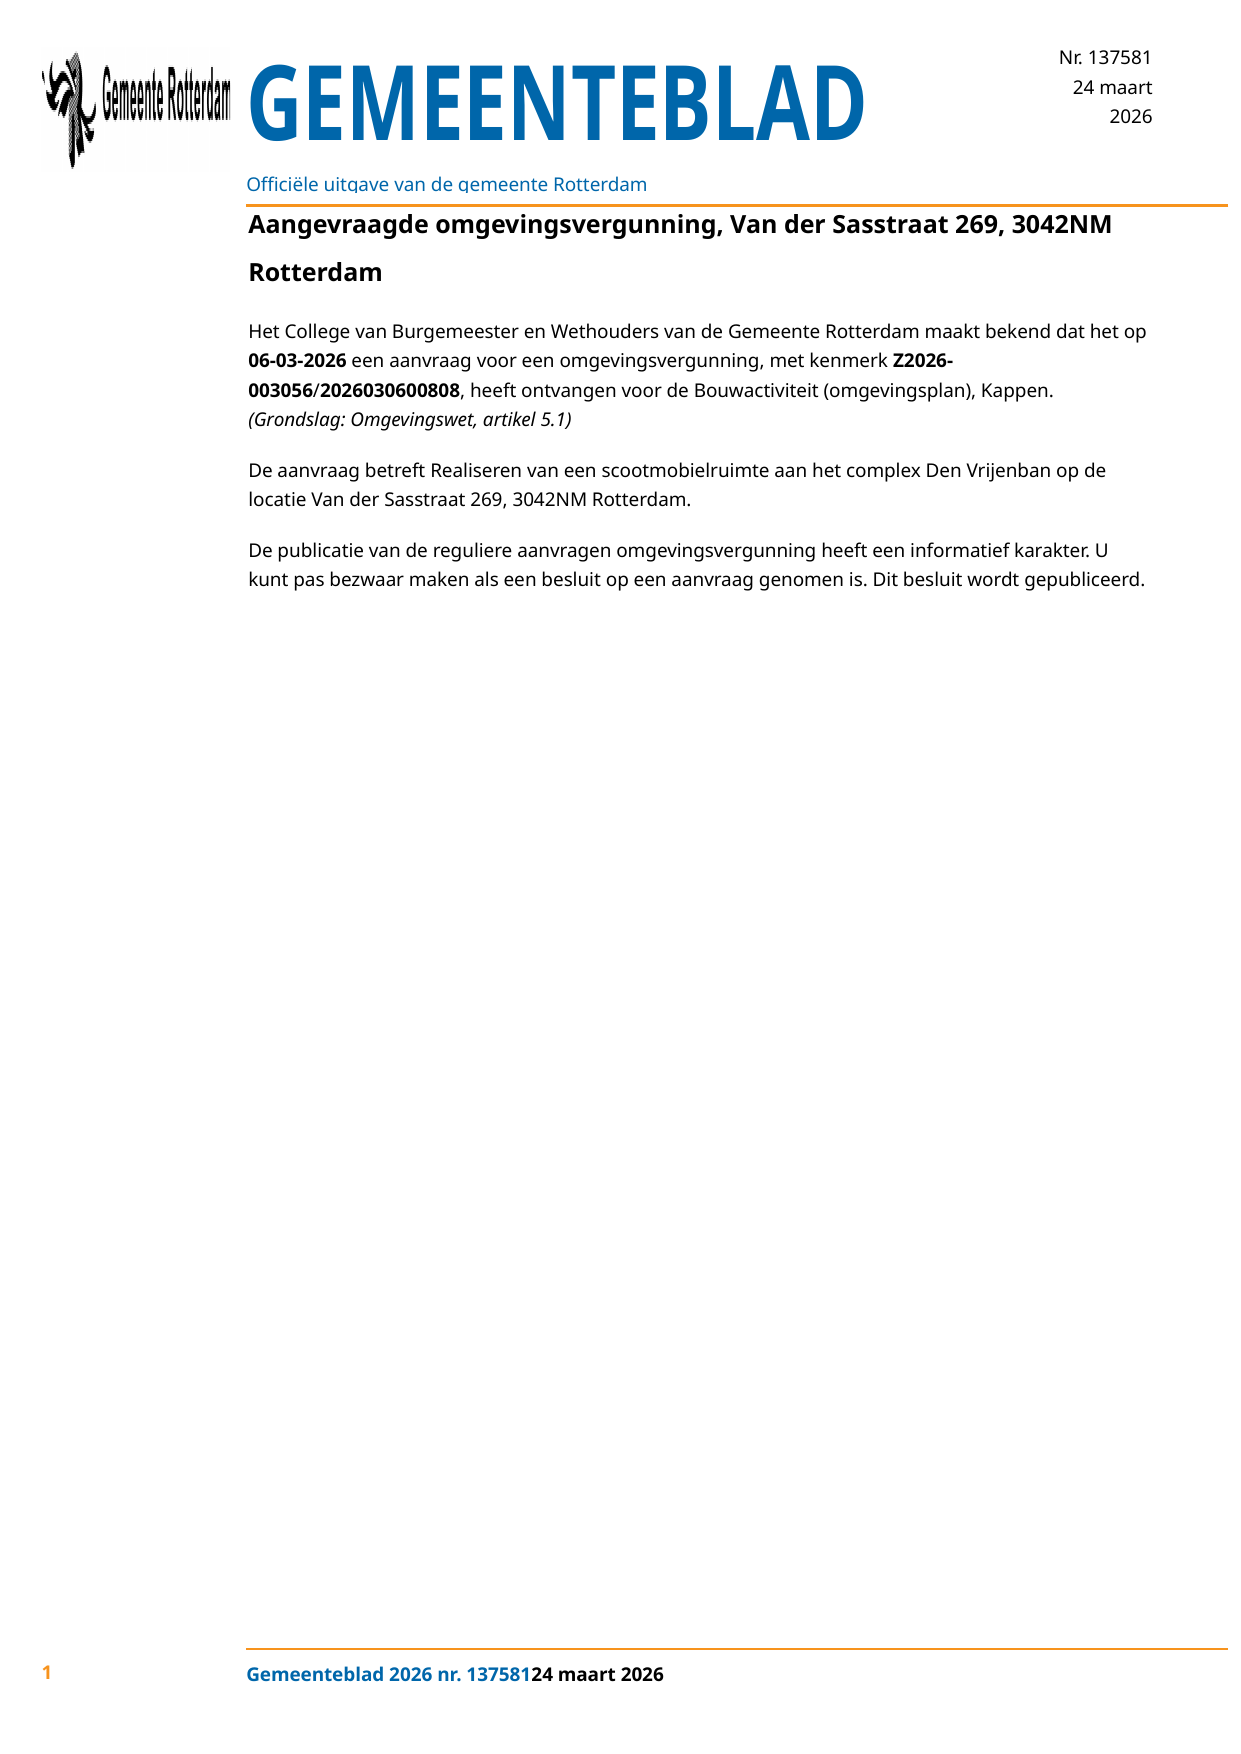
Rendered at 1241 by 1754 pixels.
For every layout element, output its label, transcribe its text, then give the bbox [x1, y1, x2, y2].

text De aanvraag betreft Realiseren van een scootmobielruimte aan het complex Den Vrijenban op de locatie Van der Sasstraat 269, 3042NM Rotterdam. [248, 457, 1152, 512]
picture [41, 47, 231, 172]
text De publicatie van de reguliere aanvragen omgevingsvergunning heeft een informatief karakter. U kunt pas bezwaar maken als een besluit op een aanvraag genomen is. Dit besluit wordt gepubliceerd. [248, 537, 1152, 592]
text Het College van Burgemeester en Wethouders van de Gemeente Rotterdam maakt bekend dat het op 06-03-2026 een aanvraag voor een omgevingsvergunning, met kenmerk Z2026-003056/2026030600808, heeft ontvangen voor de Bouwactiviteit (omgevingsplan), Kappen. (Grondslag: Omgevingswet, artikel 5.1) [248, 318, 1152, 432]
text Aangevraagde omgevingsvergunning, Van der Sasstraat 269, 3042NM Rotterdam [248, 207, 1152, 288]
